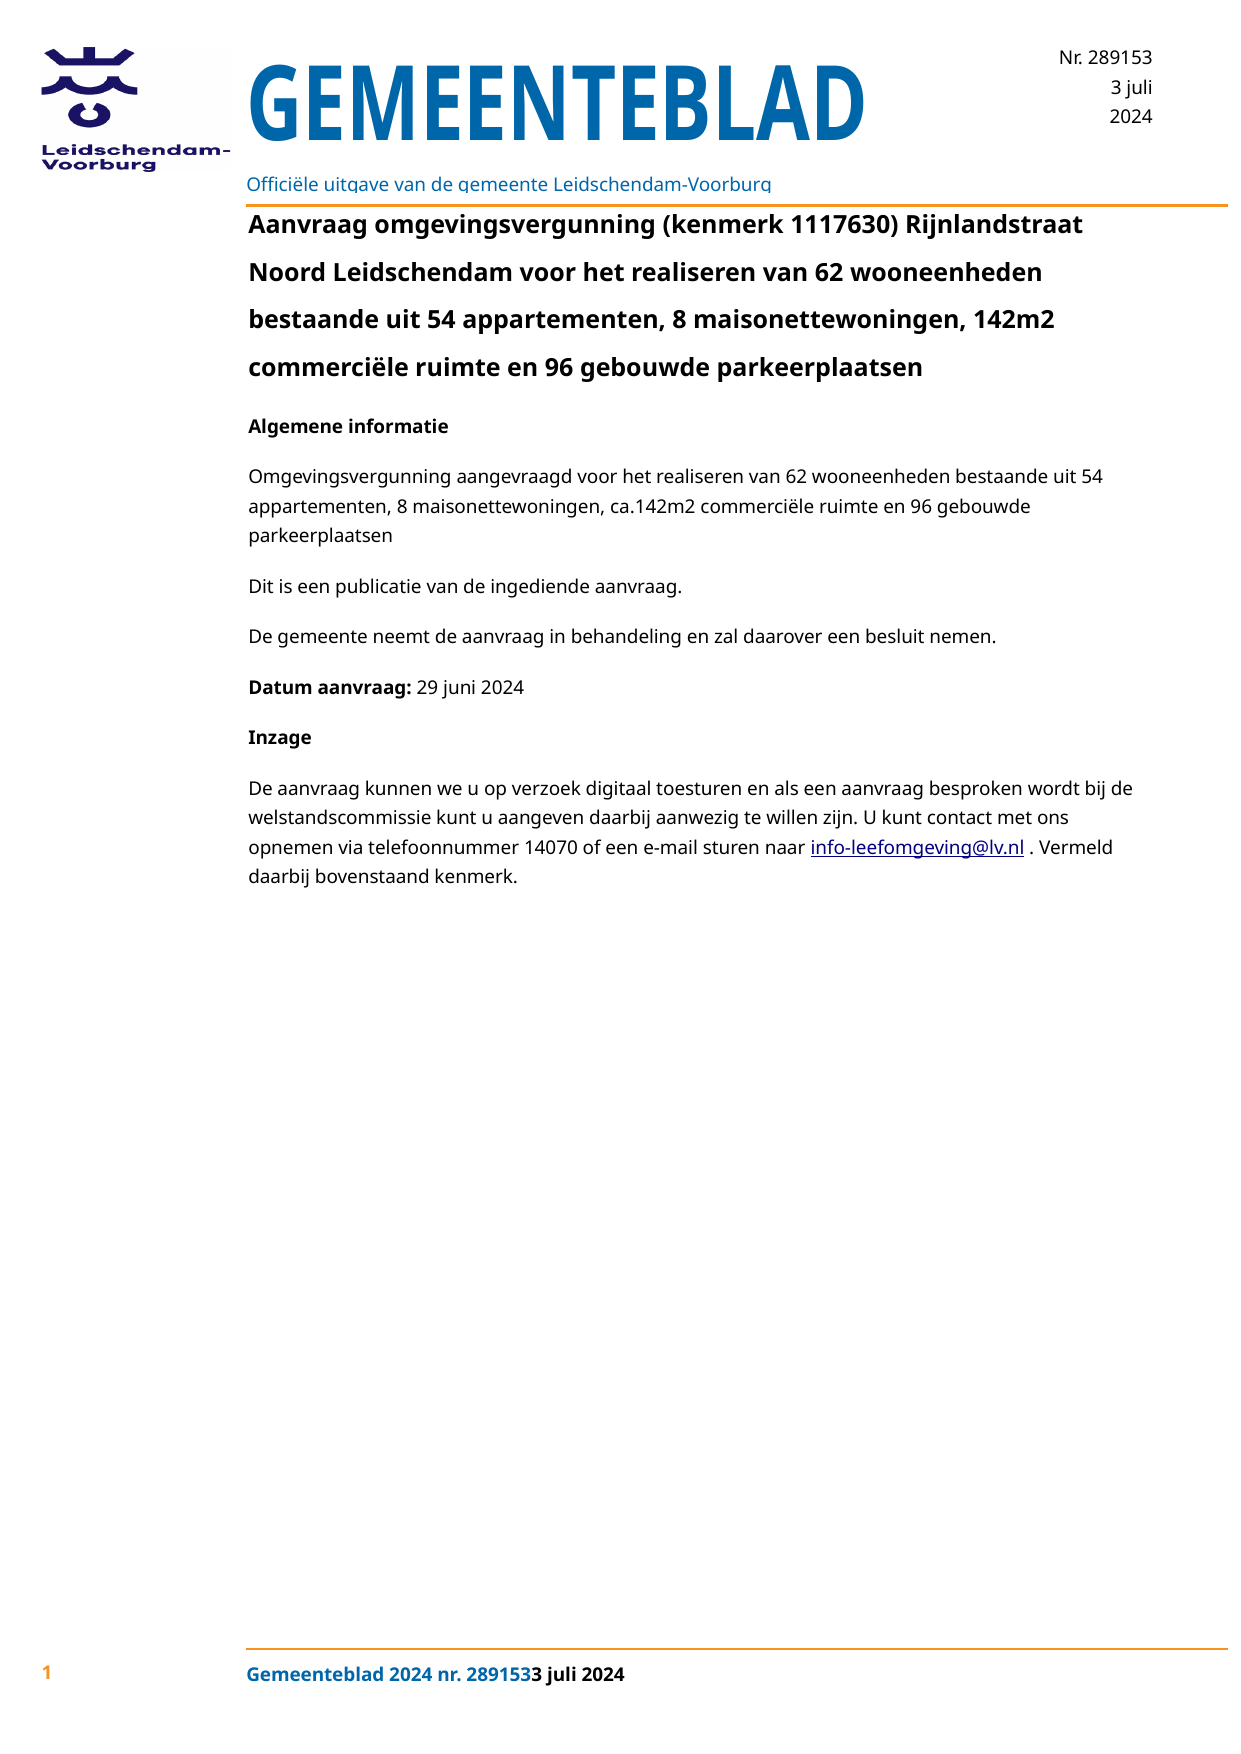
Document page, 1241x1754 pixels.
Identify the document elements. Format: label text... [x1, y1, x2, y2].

text De aanvraag kunnen we u op verzoek digitaal toesturen en als een aanvraag besproken wordt bij de welstandscommissie kunt u aangeven daarbij aanwezig te willen zijn. U kunt contact met ons opnemen via telefoonnummer 14070 of een e-mail sturen naar info-leefomgeving@lv.nl . Vermeld daarbij bovenstaand kenmerk. [248, 775, 1152, 889]
picture [41, 47, 231, 172]
text Inzage [248, 724, 1152, 750]
text De gemeente neemt de aanvraag in behandeling en zal daarover een besluit nemen. [248, 623, 1152, 649]
text Dit is een publicatie van de ingediende aanvraag. [248, 573, 1152, 599]
text Algemene informatie [248, 413, 1152, 439]
text Aanvraag omgevingsvergunning (kenmerk 1117630) Rijnlandstraat Noord Leidschendam voor het realiseren van 62 wooneenheden bestaande uit 54 appartementen, 8 maisonettewoningen, 142m2 commerciële ruimte en 96 gebouwde parkeerplaatsen [248, 207, 1152, 384]
text Datum aanvraag: 29 juni 2024 [248, 674, 1152, 700]
text Omgevingsvergunning aangevraagd voor het realiseren van 62 wooneenheden bestaande uit 54 appartementen, 8 maisonettewoningen, ca.142m2 commerciële ruimte en 96 gebouwde parkeerplaatsen [248, 463, 1152, 548]
